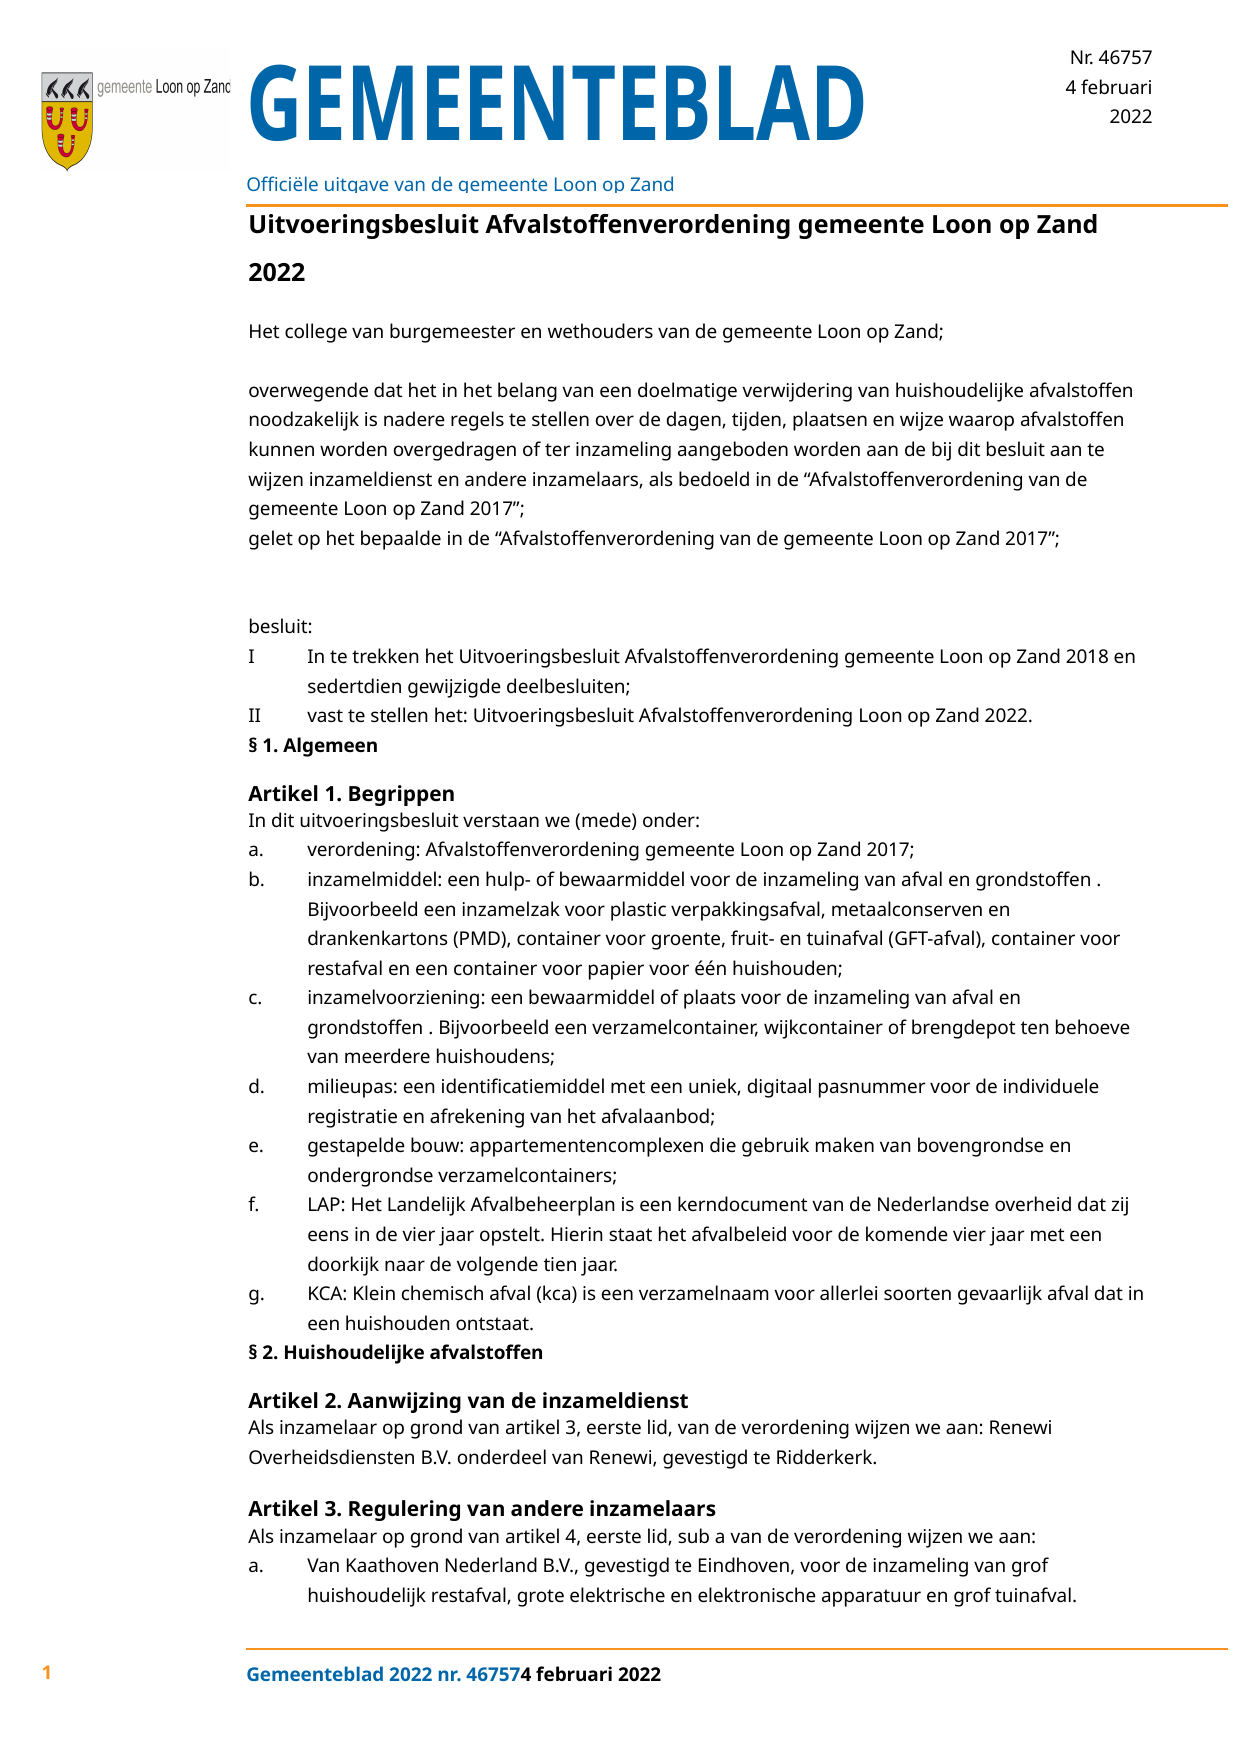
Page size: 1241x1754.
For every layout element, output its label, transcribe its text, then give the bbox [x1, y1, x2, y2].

picture [41, 47, 231, 172]
text Artikel 3. Regulering van andere inzamelaars [248, 1494, 1152, 1523]
text Artikel 2. Aanwijzing van de inzameldienst [248, 1386, 1152, 1414]
text Artikel 1. Begrippen [248, 779, 1152, 807]
list gestapelde bouw: appartementencomplexen die gebruik maken van bovengrondse en ondergrondse verzamelcontainers; [248, 1132, 1152, 1188]
text gelet op het bepaalde in de “Afvalstoffenverordening van de gemeente Loon op Zand 2017”; [248, 525, 1152, 551]
list Van Kaathoven Nederland B.V., gevestigd te Eindhoven, voor de inzameling van grof huishoudelijk restafval, grote elektrische en elektronische apparatuur en grof tuinafval. [248, 1553, 1152, 1608]
list inzamelmiddel: een hulp- of bewaarmiddel voor de inzameling van afval en grondstoffen . Bijvoorbeeld een inzamelzak voor plastic verpakkingsafval, metaalconserven en drankenkartons (PMD), container voor groente, fruit- en tuinafval (GFT-afval), container voor restafval en een container voor papier voor één huishouden; [248, 866, 1152, 981]
list KCA: Klein chemisch afval (kca) is een verzamelnaam voor allerlei soorten gevaarlijk afval dat in een huishouden ontstaat. [248, 1280, 1152, 1336]
text § 2. Huishoudelijke afvalstoffen [248, 1339, 1152, 1365]
text Als inzamelaar op grond van artikel 4, eerste lid, sub a van de verordening wijzen we aan: [248, 1523, 1152, 1549]
list vast te stellen het: Uitvoeringsbesluit Afvalstoffenverordening Loon op Zand 2022. [248, 702, 1152, 728]
text Als inzamelaar op grond van artikel 3, eerste lid, van de verordening wijzen we aan: Renewi Overheidsdiensten B.V. onderdeel van Renewi, gevestigd te Ridderkerk. [248, 1414, 1152, 1470]
list inzamelvoorziening: een bewaarmiddel of plaats voor de inzameling van afval en grondstoffen . Bijvoorbeeld een verzamelcontainer, wijkcontainer of brengdepot ten behoeve van meerdere huishoudens; [248, 984, 1152, 1069]
text besluit: [248, 614, 1152, 639]
text overwegende dat het in het belang van een doelmatige verwijdering van huishoudelijke afvalstoffen noodzakelijk is nadere regels te stellen over de dagen, tijden, plaatsen en wijze waarop afvalstoffen kunnen worden overgedragen of ter inzameling aangeboden worden aan de bij dit besluit aan te wijzen inzameldienst en andere inzamelaars, als bedoeld in de “Afvalstoffenverordening van de gemeente Loon op Zand 2017”; [248, 377, 1152, 521]
list verordening: Afvalstoffenverordening gemeente Loon op Zand 2017; [248, 837, 1152, 862]
list milieupas: een identificatiemiddel met een uniek, digitaal pasnummer voor de individuele registratie en afrekening van het afvalaanbod; [248, 1073, 1152, 1129]
text Uitvoeringsbesluit Afvalstoffenverordening gemeente Loon op Zand 2022 [248, 207, 1152, 288]
list In te trekken het Uitvoeringsbesluit Afvalstoffenverordening gemeente Loon op Zand 2018 en sedertdien gewijzigde deelbesluiten; [248, 643, 1152, 699]
text In dit uitvoeringsbesluit verstaan we (mede) onder: [248, 807, 1152, 833]
text § 1. Algemeen [248, 732, 1152, 758]
list LAP: Het Landelijk Afvalbeheerplan is een kerndocument van de Nederlandse overheid dat zij eens in de vier jaar opstelt. Hierin staat het afvalbeleid voor de komende vier jaar met een doorkijk naar de volgende tien jaar. [248, 1192, 1152, 1277]
text Het college van burgemeester en wethouders van de gemeente Loon op Zand; [248, 318, 1152, 344]
